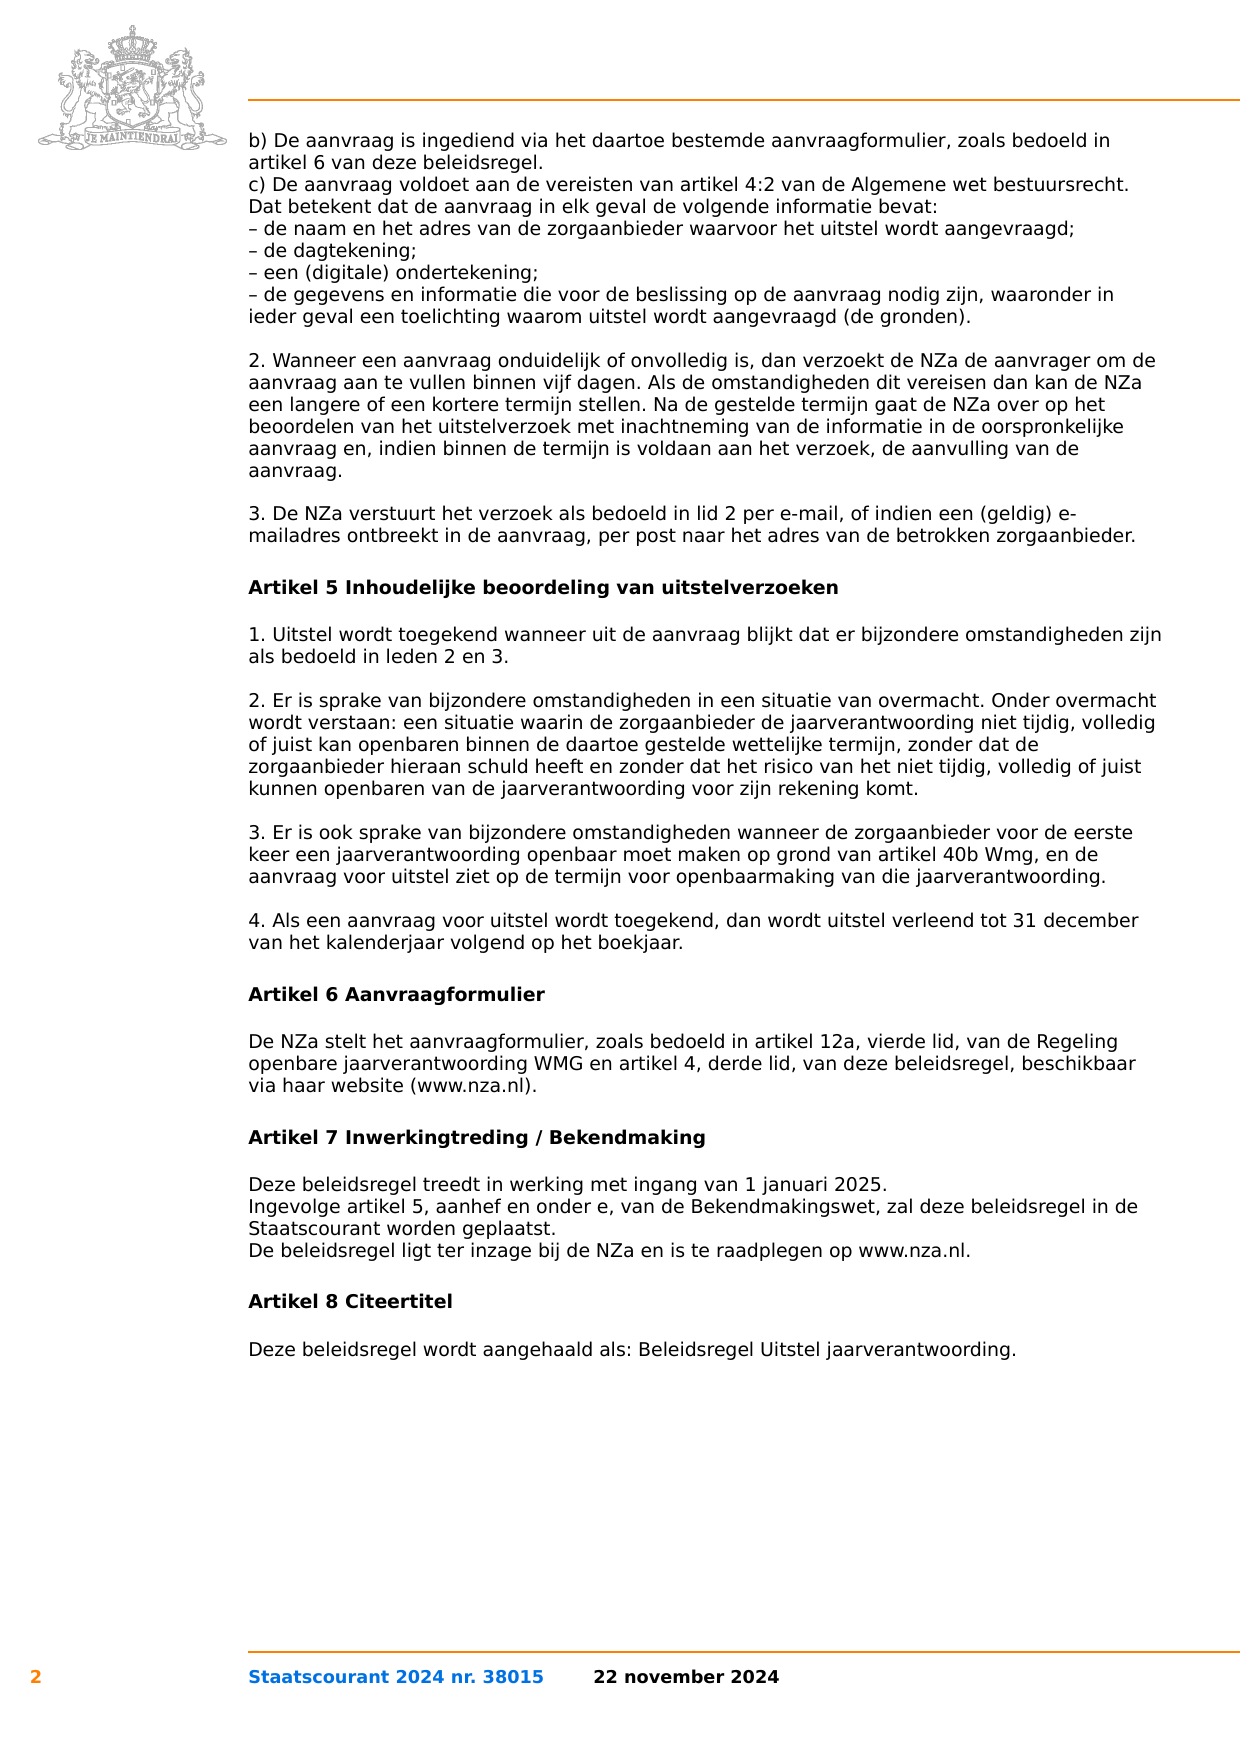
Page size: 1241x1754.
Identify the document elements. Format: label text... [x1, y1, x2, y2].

text 2. Er is sprake van bijzondere omstandigheden in een situatie van overmacht. Onder overmacht wordt verstaan: een situatie waarin de zorgaanbieder de jaarverantwoording niet tijdig, volledig of juist kan openbaren binnen de daartoe gestelde wettelijke termijn, zonder dat de zorgaanbieder hieraan schuld heeft en zonder dat het risico van het niet tijdig, volledig of juist kunnen openbaren van de jaarverantwoording voor zijn rekening komt. [248, 690, 1163, 800]
picture [38, 25, 227, 150]
text – de dagtekening; [248, 240, 1163, 262]
text De beleidsregel ligt ter inzage bij de NZa en is te raadplegen op www.nza.nl. [248, 1239, 1163, 1261]
text 1. Uitstel wordt toegekend wanneer uit de aanvraag blijkt dat er bijzondere omstandigheden zijn als bedoeld in leden 2 en 3. [248, 624, 1163, 668]
text De NZa stelt het aanvraagformulier, zoals bedoeld in artikel 12a, vierde lid, van de Regeling openbare jaarverantwoording WMG en artikel 4, derde lid, van deze beleidsregel, beschikbaar via haar website (www.nza.nl). [248, 1031, 1163, 1097]
text b) De aanvraag is ingediend via het daartoe bestemde aanvraagformulier, zoals bedoeld in artikel 6 van deze beleidsregel. [248, 130, 1163, 174]
text Deze beleidsregel treedt in werking met ingang van 1 januari 2025. [248, 1173, 1163, 1196]
subtitle Artikel 7 Inwerkingtreding / Bekendmaking [248, 1127, 1163, 1148]
text c) De aanvraag voldoet aan de vereisten van artikel 4:2 van de Algemene wet bestuursrecht. Dat betekent dat de aanvraag in elk geval de volgende informatie bevat: [248, 174, 1163, 218]
text 2. Wanneer een aanvraag onduidelijk of onvolledig is, dan verzoekt de NZa de aanvrager om de aanvraag aan te vullen binnen vijf dagen. Als de omstandigheden dit vereisen dan kan de NZa een langere of een kortere termijn stellen. Na de gestelde termijn gaat de NZa over op het beoordelen van het uitstelverzoek met inachtneming van de informatie in de oorspronkelijke aanvraag en, indien binnen de termijn is voldaan aan het verzoek, de aanvulling van de aanvraag. [248, 349, 1163, 481]
subtitle Artikel 5 Inhoudelijke beoordeling van uitstelverzoeken [248, 577, 1163, 599]
text Deze beleidsregel wordt aangehaald als: Beleidsregel Uitstel jaarverantwoording. [248, 1338, 1163, 1360]
subtitle Artikel 8 Citeertitel [248, 1291, 1163, 1313]
text 3. De NZa verstuurt het verzoek als bedoeld in lid 2 per e-mail, of indien een (geldig) e-mailadres ontbreekt in de aanvraag, per post naar het adres van de betrokken zorgaanbieder. [248, 503, 1163, 547]
text Ingevolge artikel 5, aanhef en onder e, van de Bekendmakingswet, zal deze beleidsregel in de Staatscourant worden geplaatst. [248, 1196, 1163, 1239]
text 4. Als een aanvraag voor uitstel wordt toegekend, dan wordt uitstel verleend tot 31 december van het kalenderjaar volgend op het boekjaar. [248, 910, 1163, 954]
subtitle Artikel 6 Aanvraagformulier [248, 984, 1163, 1006]
text 3. Er is ook sprake van bijzondere omstandigheden wanneer de zorgaanbieder voor de eerste keer een jaarverantwoording openbaar moet maken op grond van artikel 40b Wmg, en de aanvraag voor uitstel ziet op de termijn voor openbaarmaking van die jaarverantwoording. [248, 822, 1163, 888]
text – een (digitale) ondertekening; [248, 262, 1163, 284]
text – de gegevens en informatie die voor de beslissing op de aanvraag nodig zijn, waaronder in ieder geval een toelichting waarom uitstel wordt aangevraagd (de gronden). [248, 284, 1163, 328]
text – de naam en het adres van de zorgaanbieder waarvoor het uitstel wordt aangevraagd; [248, 218, 1163, 240]
